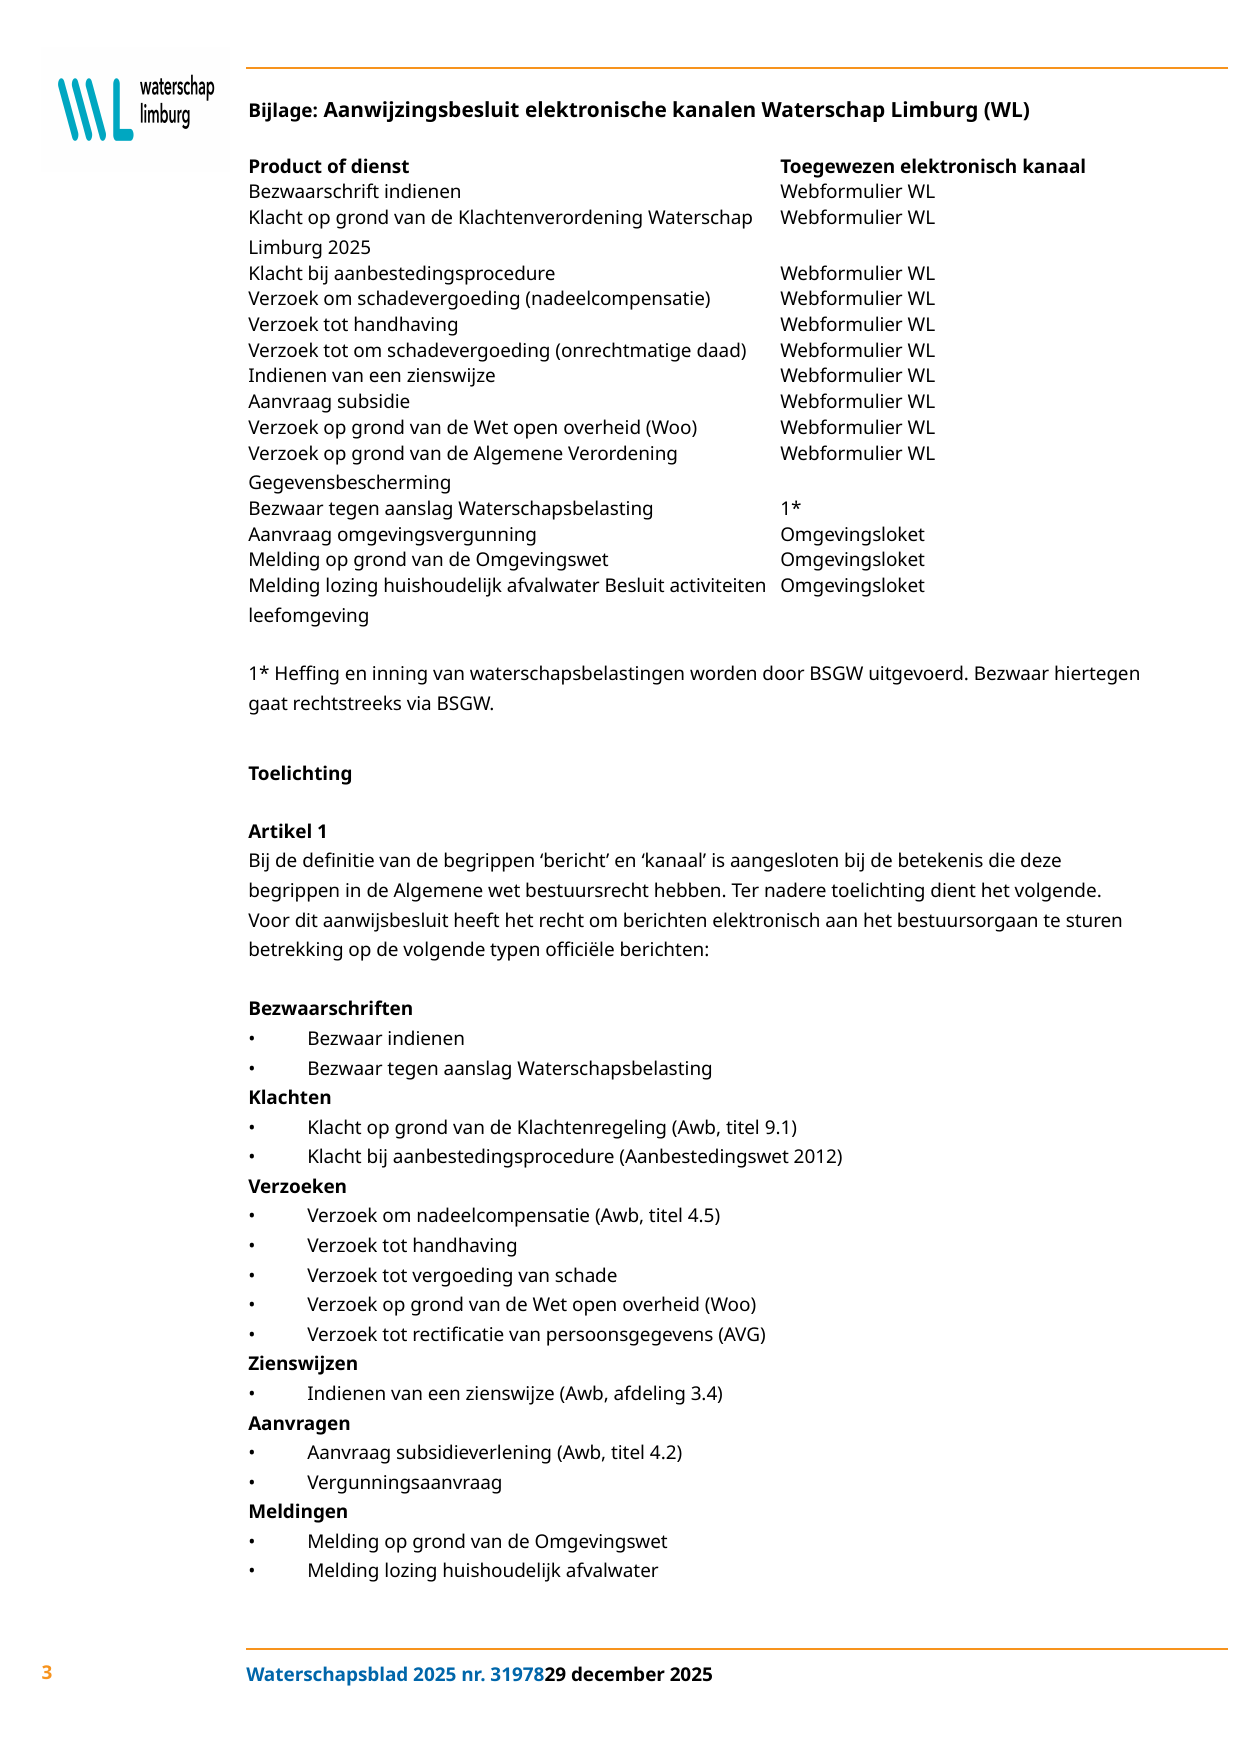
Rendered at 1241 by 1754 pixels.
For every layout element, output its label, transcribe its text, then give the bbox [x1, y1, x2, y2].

table_header Toegewezen elektronisch kanaal [780, 153, 1152, 179]
text Verzoeken [248, 1173, 1152, 1199]
table_cell Verzoek om schadevergoeding (nadeelcompensatie) [248, 286, 780, 311]
table_cell 1* [780, 495, 1152, 521]
table_cell Melding op grond van de Omgevingswet [248, 547, 780, 572]
table_cell Aanvraag omgevingsvergunning [248, 521, 780, 547]
text Bezwaarschriften [248, 996, 1152, 1021]
table_cell Klacht bij aanbestedingsprocedure [248, 260, 780, 286]
text 1* Heffing en inning van waterschapsbelastingen worden door BSGW uitgevoerd. Bezwaar hiertegen gaat rechtstreeks via BSGW. [248, 661, 1152, 716]
table_cell Bezwaar tegen aanslag Waterschapsbelasting [248, 495, 780, 521]
text Toelichting [248, 749, 1152, 789]
table_header Product of dienst [248, 153, 780, 179]
table_cell Webformulier WL [780, 260, 1152, 286]
table_cell Melding lozing huishoudelijk afvalwater Besluit activiteiten leefomgeving [248, 573, 780, 628]
picture [41, 47, 231, 172]
list Klacht bij aanbestedingsprocedure (Aanbestedingswet 2012) [248, 1143, 1152, 1169]
list Klacht op grond van de Klachtenregeling (Awb, titel 9.1) [248, 1114, 1152, 1140]
table_cell Webformulier WL [780, 311, 1152, 337]
list Verzoek op grond van de Wet open overheid (Woo) [248, 1291, 1152, 1317]
list Bezwaar tegen aanslag Waterschapsbelasting [248, 1055, 1152, 1081]
list Indienen van een zienswijze (Awb, afdeling 3.4) [248, 1380, 1152, 1406]
text Klachten [248, 1084, 1152, 1110]
table_cell Klacht op grond van de Klachtenverordening Waterschap Limburg 2025 [248, 205, 780, 260]
table_cell Webformulier WL [780, 414, 1152, 440]
table_cell Verzoek op grond van de Wet open overheid (Woo) [248, 414, 780, 440]
table_cell Webformulier WL [780, 363, 1152, 388]
list Melding lozing huishoudelijk afvalwater [248, 1558, 1152, 1583]
list Bezwaar indienen [248, 1025, 1152, 1051]
list Verzoek tot handhaving [248, 1232, 1152, 1258]
table_cell Webformulier WL [780, 286, 1152, 311]
table_cell Verzoek tot handhaving [248, 311, 780, 337]
table_cell Webformulier WL [780, 205, 1152, 260]
text Meldingen [248, 1498, 1152, 1524]
table_cell Aanvraag subsidie [248, 389, 780, 414]
table_cell Indienen van een zienswijze [248, 363, 780, 388]
list Verzoek tot vergoeding van schade [248, 1262, 1152, 1288]
list Verzoek tot rectificatie van persoonsgegevens (AVG) [248, 1321, 1152, 1347]
list Verzoek om nadeelcompensatie (Awb, titel 4.5) [248, 1203, 1152, 1228]
table_cell Webformulier WL [780, 440, 1152, 495]
list Vergunningsaanvraag [248, 1469, 1152, 1495]
text Bijlage: Aanwijzingsbesluit elektronische kanalen Waterschap Limburg (WL) [248, 95, 1152, 123]
table_cell Omgevingsloket [780, 573, 1152, 628]
table_cell Webformulier WL [780, 389, 1152, 414]
text Bij de definitie van de begrippen ‘bericht’ en ‘kanaal’ is aangesloten bij de betekenis die deze begrippen in de Algemene wet bestuursrecht hebben. Ter nadere toelichting dient het volgende. [248, 848, 1152, 903]
table_cell Webformulier WL [780, 337, 1152, 363]
list Melding op grond van de Omgevingswet [248, 1528, 1152, 1554]
text Zienswijzen [248, 1351, 1152, 1376]
text Voor dit aanwijsbesluit heeft het recht om berichten elektronisch aan het bestuursorgaan te sturen betrekking op de volgende typen officiële berichten: [248, 907, 1152, 962]
text Aanvragen [248, 1410, 1152, 1436]
table_cell Omgevingsloket [780, 547, 1152, 572]
table_cell Bezwaarschrift indienen [248, 179, 780, 204]
table_cell Omgevingsloket [780, 521, 1152, 547]
table_cell Verzoek tot om schadevergoeding (onrechtmatige daad) [248, 337, 780, 363]
table_cell Verzoek op grond van de Algemene Verordening Gegevensbescherming [248, 440, 780, 495]
list Aanvraag subsidieverlening (Awb, titel 4.2) [248, 1439, 1152, 1465]
text Artikel 1 [248, 818, 1152, 844]
table_cell Webformulier WL [780, 179, 1152, 204]
